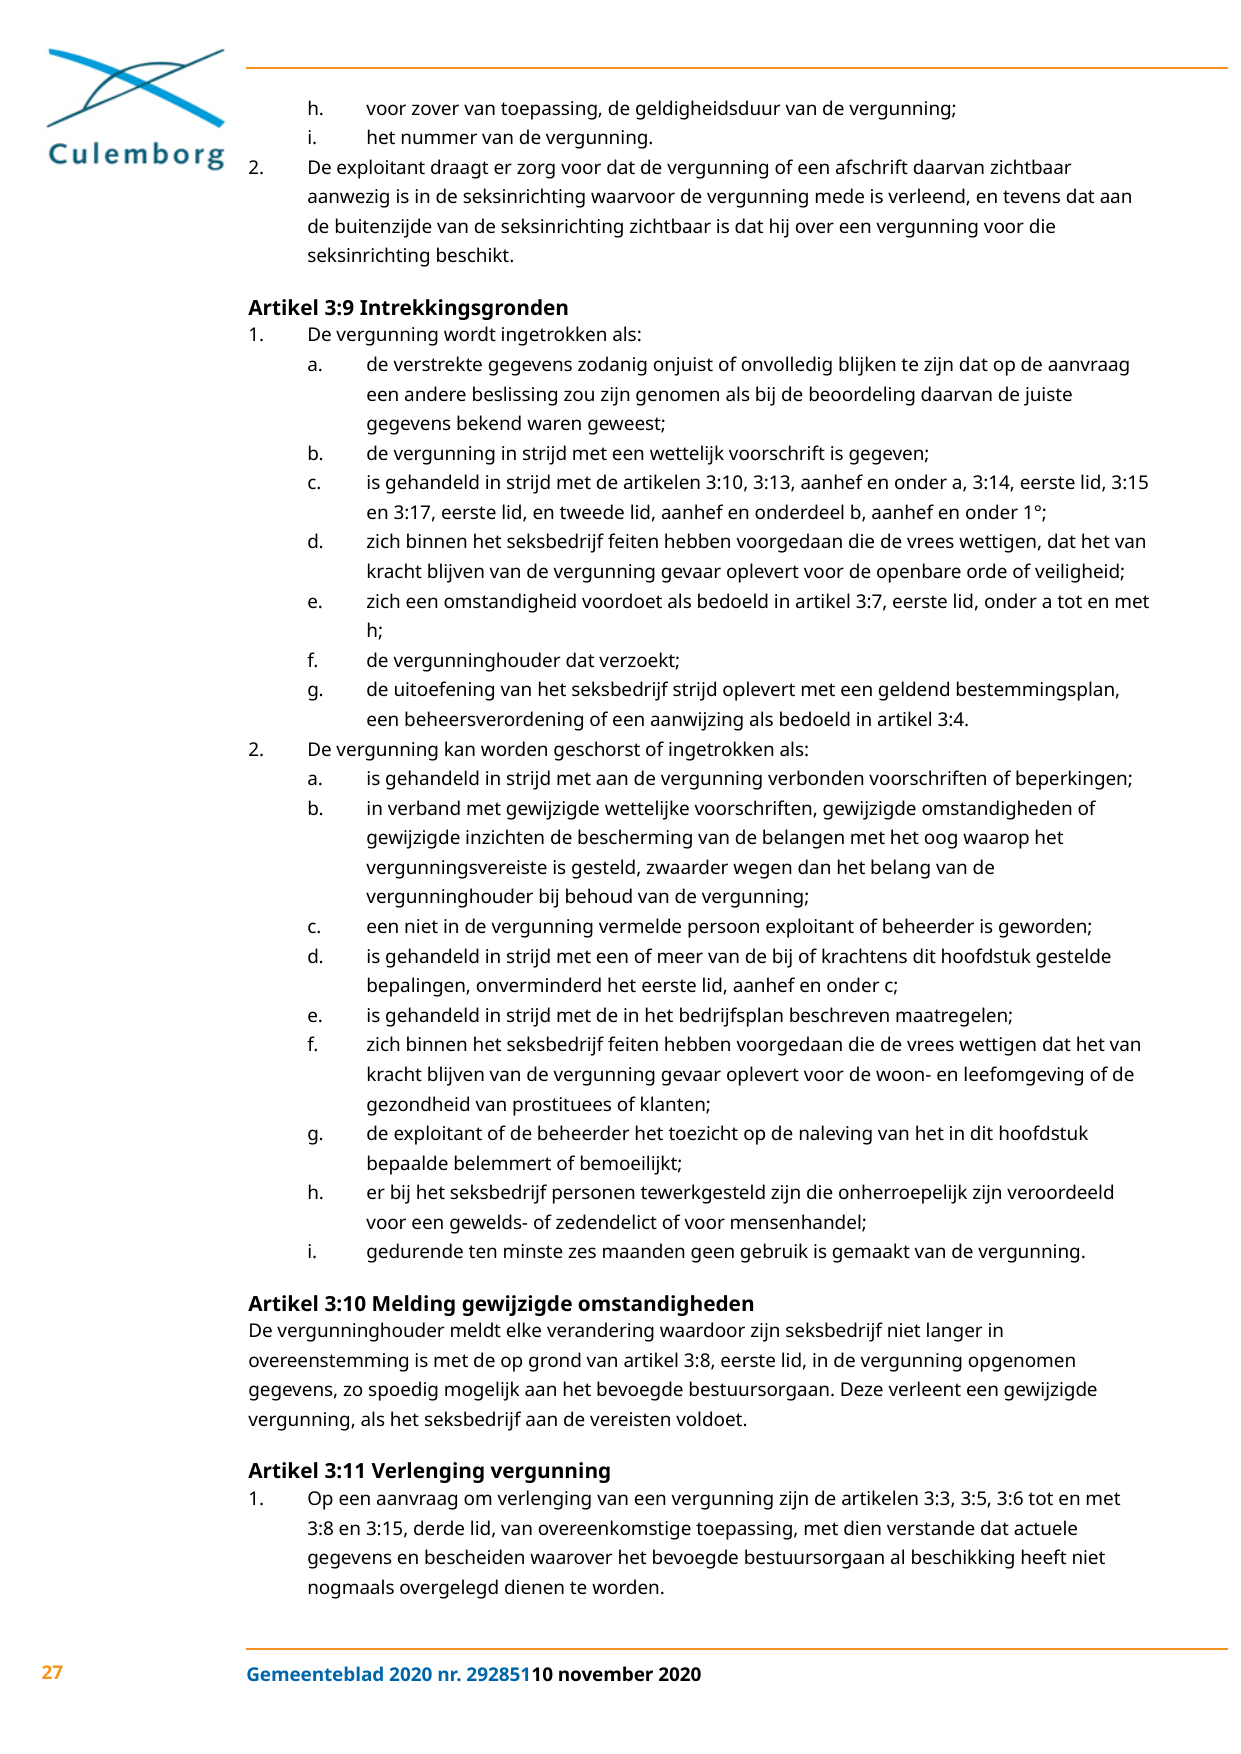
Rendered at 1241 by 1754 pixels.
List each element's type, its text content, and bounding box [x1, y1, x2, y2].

list het nummer van de vergunning. [307, 124, 1152, 150]
text Artikel 3:10 Melding gewijzigde omstandigheden [248, 1289, 1152, 1317]
list in verband met gewijzigde wettelijke voorschriften, gewijzigde omstandigheden of gewijzigde inzichten de bescherming van de belangen met het oog waarop het vergunningsvereiste is gesteld, zwaarder wegen dan het belang van de vergunninghouder bij behoud van de vergunning; [307, 795, 1152, 909]
text Artikel 3:11 Verlenging vergunning [248, 1457, 1152, 1485]
list De exploitant draagt er zorg voor dat de vergunning of een afschrift daarvan zichtbaar aanwezig is in de seksinrichting waarvoor de vergunning mede is verleend, en tevens dat aan de buitenzijde van de seksinrichting zichtbaar is dat hij over een vergunning voor die seksinrichting beschikt. [248, 154, 1152, 268]
list een niet in de vergunning vermelde persoon exploitant of beheerder is geworden; [307, 913, 1152, 939]
list de vergunninghouder dat verzoekt; [307, 647, 1152, 673]
list is gehandeld in strijd met de in het bedrijfsplan beschreven maatregelen; [307, 1002, 1152, 1028]
list de verstrekte gegevens zodanig onjuist of onvolledig blijken te zijn dat op de aanvraag een andere beslissing zou zijn genomen als bij de beoordeling daarvan de juiste gegevens bekend waren geweest; [307, 351, 1152, 436]
list zich binnen het seksbedrijf feiten hebben voorgedaan die de vrees wettigen, dat het van kracht blijven van de vergunning gevaar oplevert voor de openbare orde of veiligheid; [307, 529, 1152, 584]
picture [41, 47, 231, 172]
list zich een omstandigheid voordoet als bedoeld in artikel 3:7, eerste lid, onder a tot en met h; [307, 588, 1152, 643]
list de vergunning in strijd met een wettelijk voorschrift is gegeven; [307, 440, 1152, 466]
list voor zover van toepassing, de geldigheidsduur van de vergunning; [307, 95, 1152, 121]
list is gehandeld in strijd met de artikelen 3:10, 3:13, aanhef en onder a, 3:14, eerste lid, 3:15 en 3:17, eerste lid, en tweede lid, aanhef en onderdeel b, aanhef en onder 1°; [307, 469, 1152, 525]
list zich binnen het seksbedrijf feiten hebben voorgedaan die de vrees wettigen dat het van kracht blijven van de vergunning gevaar oplevert voor de woon- en leefomgeving of de gezondheid van prostituees of klanten; [307, 1032, 1152, 1116]
list gedurende ten minste zes maanden geen gebruik is gemaakt van de vergunning. [307, 1239, 1152, 1264]
list er bij het seksbedrijf personen tewerkgesteld zijn die onherroepelijk zijn veroordeeld voor een gewelds- of zedendelict of voor mensenhandel; [307, 1179, 1152, 1235]
text De vergunninghouder meldt elke verandering waardoor zijn seksbedrijf niet langer in overeenstemming is met de op grond van artikel 3:8, eerste lid, in de vergunning opgenomen gegevens, zo spoedig mogelijk aan het bevoegde bestuursorgaan. Deze verleent een gewijzigde vergunning, als het seksbedrijf aan de vereisten voldoet. [248, 1317, 1152, 1432]
list Op een aanvraag om verlenging van een vergunning zijn de artikelen 3:3, 3:5, 3:6 tot en met 3:8 en 3:15, derde lid, van overeenkomstige toepassing, met dien verstande dat actuele gegevens en bescheiden waarover het bevoegde bestuursorgaan al beschikking heeft niet nogmaals overgelegd dienen te worden. [248, 1485, 1152, 1599]
list is gehandeld in strijd met een of meer van de bij of krachtens dit hoofdstuk gestelde bepalingen, onverminderd het eerste lid, aanhef en onder c; [307, 943, 1152, 998]
list de uitoefening van het seksbedrijf strijd oplevert met een geldend bestemmingsplan, een beheersverordening of een aanwijzing als bedoeld in artikel 3:4. [307, 677, 1152, 732]
text Artikel 3:9 Intrekkingsgronden [248, 293, 1152, 322]
list De vergunning wordt ingetrokken als: [248, 322, 1152, 347]
list de exploitant of de beheerder het toezicht op de naleving van het in dit hoofdstuk bepaalde belemmert of bemoeilijkt; [307, 1120, 1152, 1176]
list De vergunning kan worden geschorst of ingetrokken als: [248, 736, 1152, 761]
list is gehandeld in strijd met aan de vergunning verbonden voorschriften of beperkingen; [307, 765, 1152, 791]
